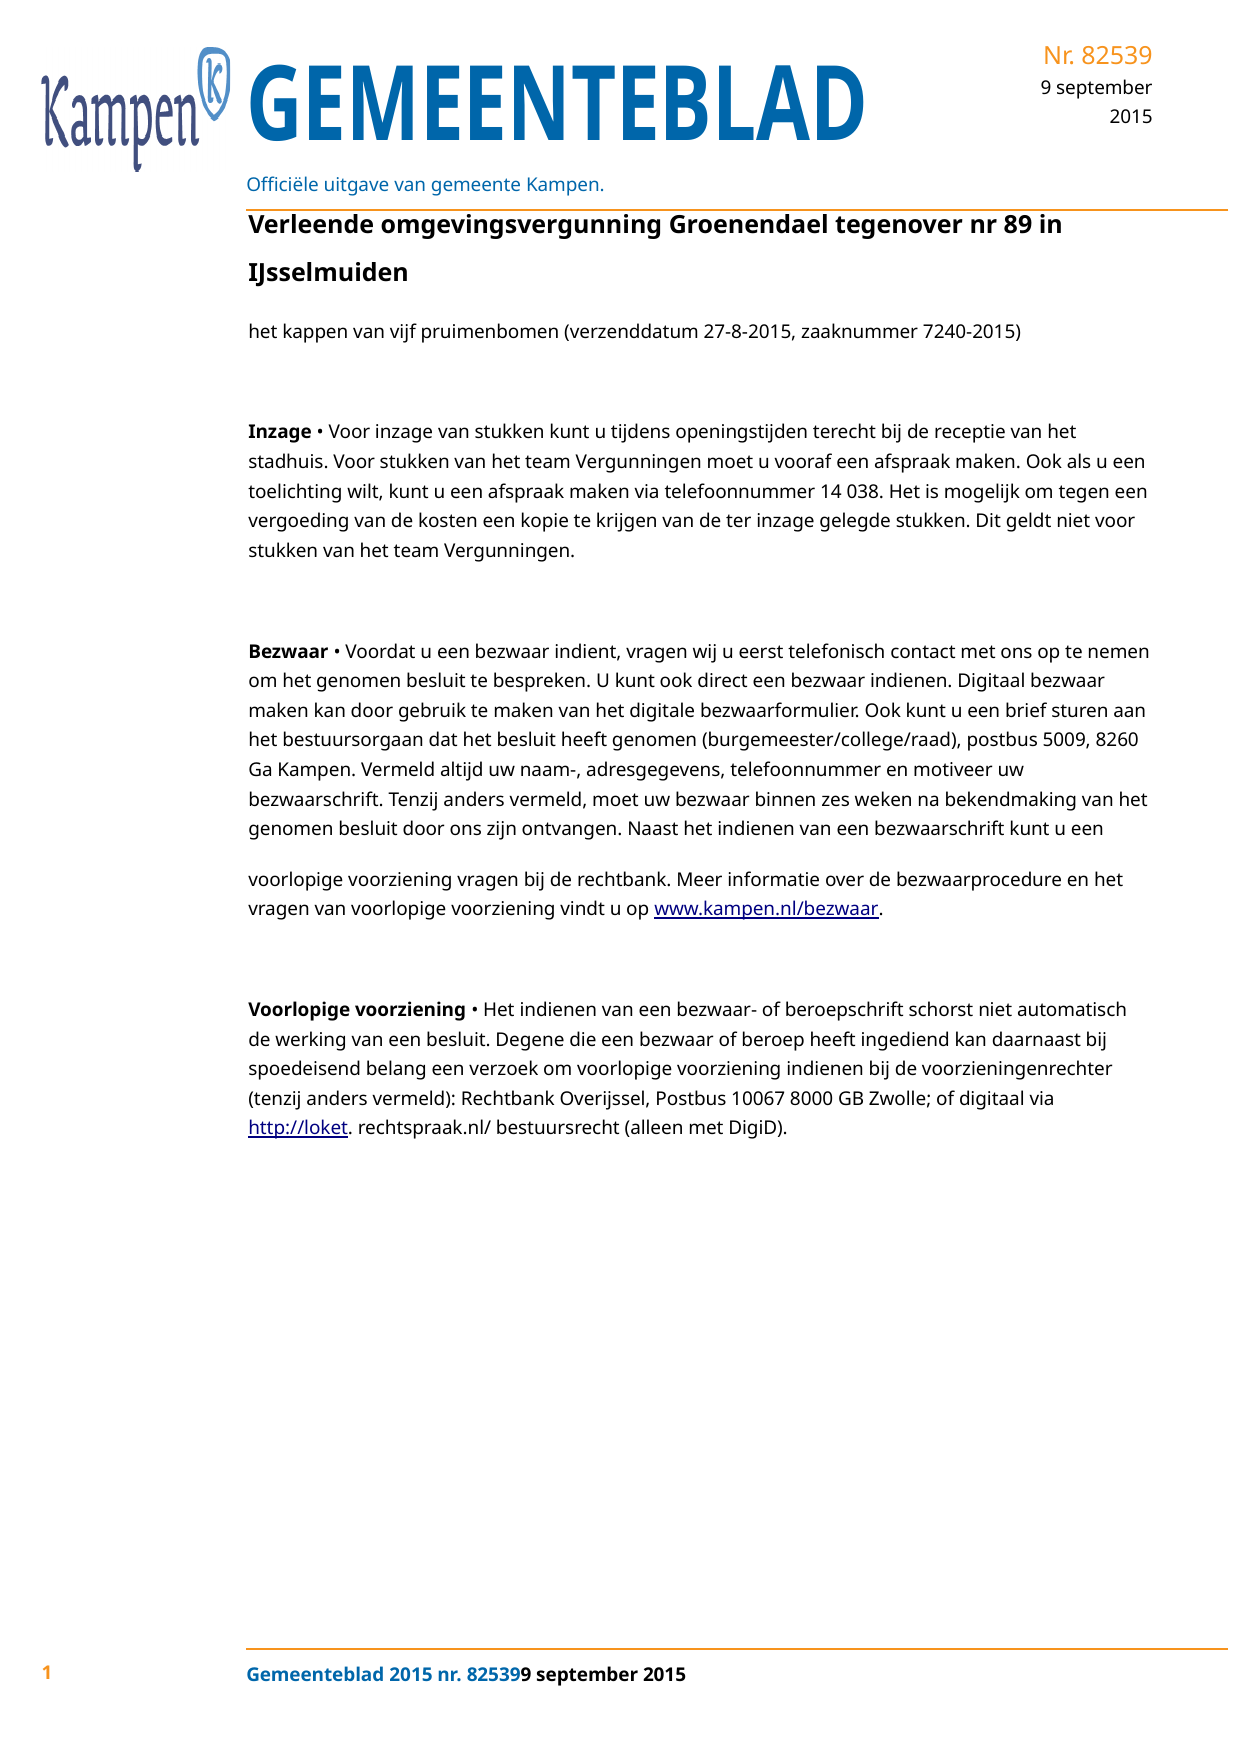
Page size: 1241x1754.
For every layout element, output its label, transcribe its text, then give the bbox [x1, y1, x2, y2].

text Voorlopige voorziening • Het indienen van een bezwaar- of beroepschrift schorst niet automatisch de werking van een besluit. Degene die een bezwaar of beroep heeft ingediend kan daarnaast bij spoedeisend belang een verzoek om voorlopige voorziening indienen bij de voorzieningenrechter (tenzij anders vermeld): Rechtbank Overijssel, Postbus 10067 8000 GB Zwolle; of digitaal via http://loket. rechtspraak.nl/ bestuursrecht (alleen met DigiD). [248, 996, 1152, 1140]
picture [41, 47, 231, 172]
text voorlopige voorziening vragen bij de rechtbank. Meer informatie over de bezwaarprocedure en het vragen van voorlopige voorziening vindt u op www.kampen.nl/bezwaar. [248, 866, 1152, 921]
text Verleende omgevingsvergunning Groenendael tegenover nr 89 in IJsselmuiden [248, 211, 1152, 288]
text het kappen van vijf pruimenbomen (verzenddatum 27-8-2015, zaaknummer 7240-2015) [248, 318, 1152, 344]
text Inzage • Voor inzage van stukken kunt u tijdens openingstijden terecht bij de receptie van het stadhuis. Voor stukken van het team Vergunningen moet u vooraf een afspraak maken. Ook als u een toelichting wilt, kunt u een afspraak maken via telefoonnummer 14 038. Het is mogelijk om tegen een vergoeding van de kosten een kopie te krijgen van de ter inzage gelegde stukken. Dit geldt niet voor stukken van het team Vergunningen. [248, 419, 1152, 563]
text Bezwaar • Voordat u een bezwaar indient, vragen wij u eerst telefonisch contact met ons op te nemen om het genomen besluit te bespreken. U kunt ook direct een bezwaar indienen. Digitaal bezwaar maken kan door gebruik te maken van het digitale bezwaarformulier. Ook kunt u een brief sturen aan het bestuursorgaan dat het besluit heeft genomen (burgemeester/college/raad), postbus 5009, 8260 Ga Kampen. Vermeld altijd uw naam-, adresgegevens, telefoonnummer en motiveer uw bezwaarschrift. Tenzij anders vermeld, moet uw bezwaar binnen zes weken na bekendmaking van het genomen besluit door ons zijn ontvangen. Naast het indienen van een bezwaarschrift kunt u een [248, 638, 1152, 841]
